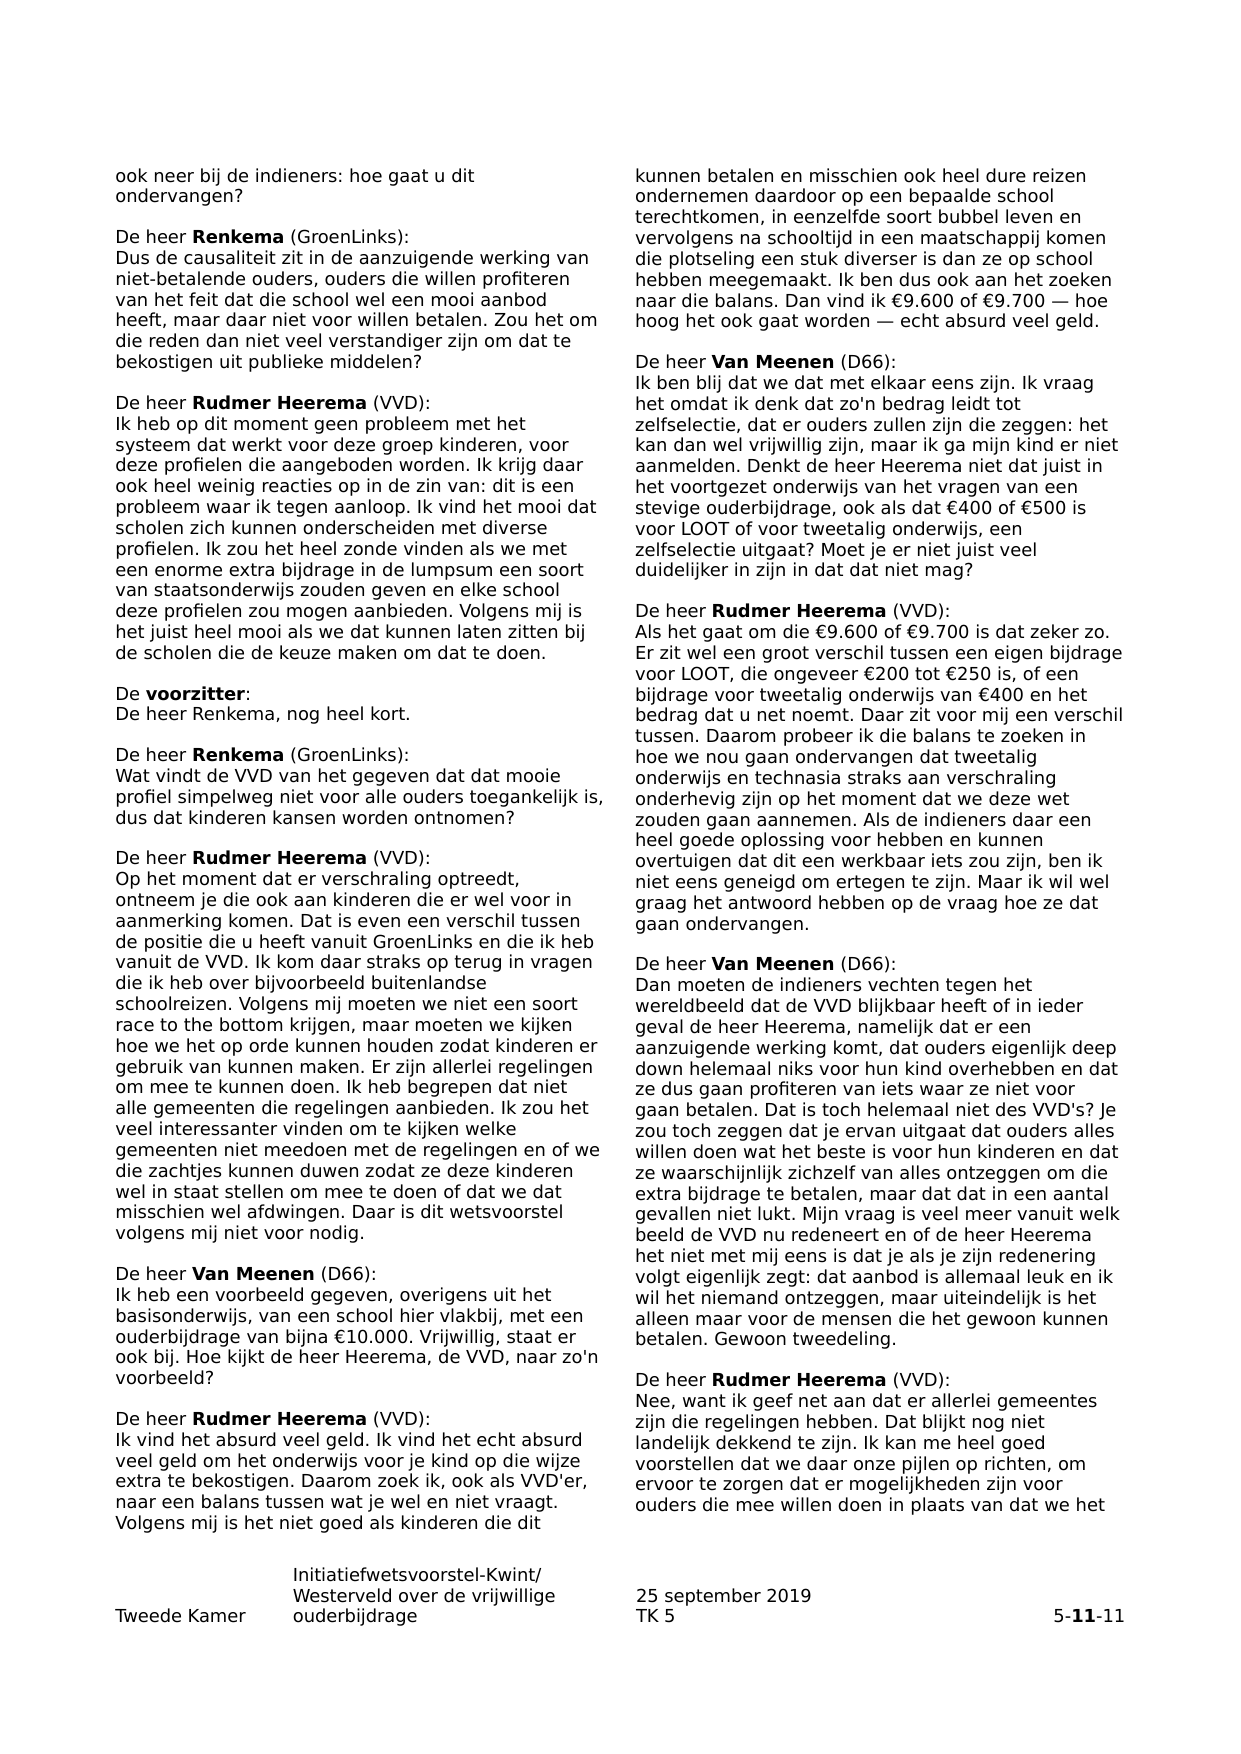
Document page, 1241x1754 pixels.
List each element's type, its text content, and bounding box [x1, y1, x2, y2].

text Dus de causaliteit zit in de aanzuigende werking van niet-betalende ouders, ouders die willen profiteren van het feit dat die school wel een mooi aanbod heeft, maar daar niet voor willen betalen. Zou het om die reden dan niet veel verstandiger zijn om dat te bekostigen uit publieke middelen? [115, 248, 605, 373]
text De heer Renkema (GroenLinks): [115, 227, 605, 248]
text Ik heb op dit moment geen probleem met het systeem dat werkt voor deze groep kinderen, voor deze profielen die aangeboden worden. Ik krijg daar ook heel weinig reacties op in de zin van: dit is een probleem waar ik tegen aanloop. Ik vind het mooi dat scholen zich kunnen onderscheiden met diverse profielen. Ik zou het heel zonde vinden als we met een enorme extra bijdrage in de lumpsum een soort van staatsonderwijs zouden geven en elke school deze profielen zou mogen aanbieden. Volgens mij is het juist heel mooi als we dat kunnen laten zitten bij de scholen die de keuze maken om dat te doen. [115, 413, 605, 663]
text Ik ben blij dat we dat met elkaar eens zijn. Ik vraag het omdat ik denk dat zo'n bedrag leidt tot zelfselectie, dat er ouders zullen zijn die zeggen: het kan dan wel vrijwillig zijn, maar ik ga mijn kind er niet aanmelden. Denkt de heer Heerema niet dat juist in het voortgezet onderwijs van het vragen van een stevige ouderbijdrage, ook als dat €400 of €500 is voor LOOT of voor tweetalig onderwijs, een zelfselectie uitgaat? Moet je er niet juist veel duidelijker in zijn in dat dat niet mag? [635, 373, 1125, 581]
text Ik vind het absurd veel geld. Ik vind het echt absurd veel geld om het onderwijs voor je kind op die wijze extra te bekostigen. Daarom zoek ik, ook als VVD'er, naar een balans tussen wat je wel en niet vraagt. Volgens mij is het niet goed als kinderen die dit [115, 1429, 605, 1534]
text De voorzitter: [115, 683, 605, 704]
text De heer Rudmer Heerema (VVD): [635, 601, 1125, 622]
text De heer Rudmer Heerema (VVD): [115, 393, 605, 413]
text De heer Van Meenen (D66): [115, 1264, 605, 1285]
text De heer Van Meenen (D66): [635, 352, 1125, 373]
text De heer Rudmer Heerema (VVD): [635, 1370, 1125, 1391]
text De heer Renkema, nog heel kort. [115, 704, 605, 725]
text ook neer bij de indieners: hoe gaat u dit ondervangen? [115, 165, 605, 207]
text De heer Van Meenen (D66): [635, 954, 1125, 975]
text De heer Rudmer Heerema (VVD): [115, 848, 605, 869]
text Nee, want ik geef net aan dat er allerlei gemeentes zijn die regelingen hebben. Dat blijkt nog niet landelijk dekkend te zijn. Ik kan me heel goed voorstellen dat we daar onze pijlen op richten, om ervoor te zorgen dat er mogelijkheden zijn voor ouders die mee willen doen in plaats van dat we het [635, 1391, 1125, 1516]
text Dan moeten de indieners vechten tegen het wereldbeeld dat de VVD blijkbaar heeft of in ieder geval de heer Heerema, namelijk dat er een aanzuigende werking komt, dat ouders eigenlijk deep down helemaal niks voor hun kind overhebben en dat ze dus gaan profiteren van iets waar ze niet voor gaan betalen. Dat is toch helemaal niet des VVD's? Je zou toch zeggen dat je ervan uitgaat dat ouders alles willen doen wat het beste is voor hun kinderen en dat ze waarschijnlijk zichzelf van alles ontzeggen om die extra bijdrage te betalen, maar dat dat in een aantal gevallen niet lukt. Mijn vraag is veel meer vanuit welk beeld de VVD nu redeneert en of de heer Heerema het niet met mij eens is dat je als je zijn redenering volgt eigenlijk zegt: dat aanbod is allemaal leuk en ik wil het niemand ontzeggen, maar uiteindelijk is het alleen maar voor de mensen die het gewoon kunnen betalen. Gewoon tweedeling. [635, 975, 1125, 1350]
text De heer Rudmer Heerema (VVD): [115, 1409, 605, 1429]
text kunnen betalen en misschien ook heel dure reizen ondernemen daardoor op een bepaalde school terechtkomen, in eenzelfde soort bubbel leven en vervolgens na schooltijd in een maatschappij komen die plotseling een stuk diverser is dan ze op school hebben meegemaakt. Ik ben dus ook aan het zoeken naar die balans. Dan vind ik €9.600 of €9.700 — hoe hoog het ook gaat worden — echt absurd veel geld. [635, 165, 1125, 332]
text Ik heb een voorbeeld gegeven, overigens uit het basisonderwijs, van een school hier vlakbij, met een ouderbijdrage van bijna €10.000. Vrijwillig, staat er ook bij. Hoe kijkt de heer Heerema, de VVD, naar zo'n voorbeeld? [115, 1285, 605, 1389]
text Als het gaat om die €9.600 of €9.700 is dat zeker zo. Er zit wel een groot verschil tussen een eigen bijdrage voor LOOT, die ongeveer €200 tot €250 is, of een bijdrage voor tweetalig onderwijs van €400 en het bedrag dat u net noemt. Daar zit voor mij een verschil tussen. Daarom probeer ik die balans te zoeken in hoe we nou gaan ondervangen dat tweetalig onderwijs en technasia straks aan verschraling onderhevig zijn op het moment dat we deze wet zouden gaan aannemen. Als de indieners daar een heel goede oplossing voor hebben en kunnen overtuigen dat dit een werkbaar iets zou zijn, ben ik niet eens geneigd om ertegen te zijn. Maar ik wil wel graag het antwoord hebben op de vraag hoe ze dat gaan ondervangen. [635, 622, 1125, 934]
text Op het moment dat er verschraling optreedt, ontneem je die ook aan kinderen die er wel voor in aanmerking komen. Dat is even een verschil tussen de positie die u heeft vanuit GroenLinks en die ik heb vanuit de VVD. Ik kom daar straks op terug in vragen die ik heb over bijvoorbeeld buitenlandse schoolreizen. Volgens mij moeten we niet een soort race to the bottom krijgen, maar moeten we kijken hoe we het op orde kunnen houden zodat kinderen er gebruik van kunnen maken. Er zijn allerlei regelingen om mee te kunnen doen. Ik heb begrepen dat niet alle gemeenten die regelingen aanbieden. Ik zou het veel interessanter vinden om te kijken welke gemeenten niet meedoen met de regelingen en of we die zachtjes kunnen duwen zodat ze deze kinderen wel in staat stellen om mee te doen of dat we dat misschien wel afdwingen. Daar is dit wetsvoorstel volgens mij niet voor nodig. [115, 869, 605, 1244]
text De heer Renkema (GroenLinks): [115, 745, 605, 766]
text Wat vindt de VVD van het gegeven dat dat mooie profiel simpelweg niet voor alle ouders toegankelijk is, dus dat kinderen kansen worden ontnomen? [115, 766, 605, 828]
